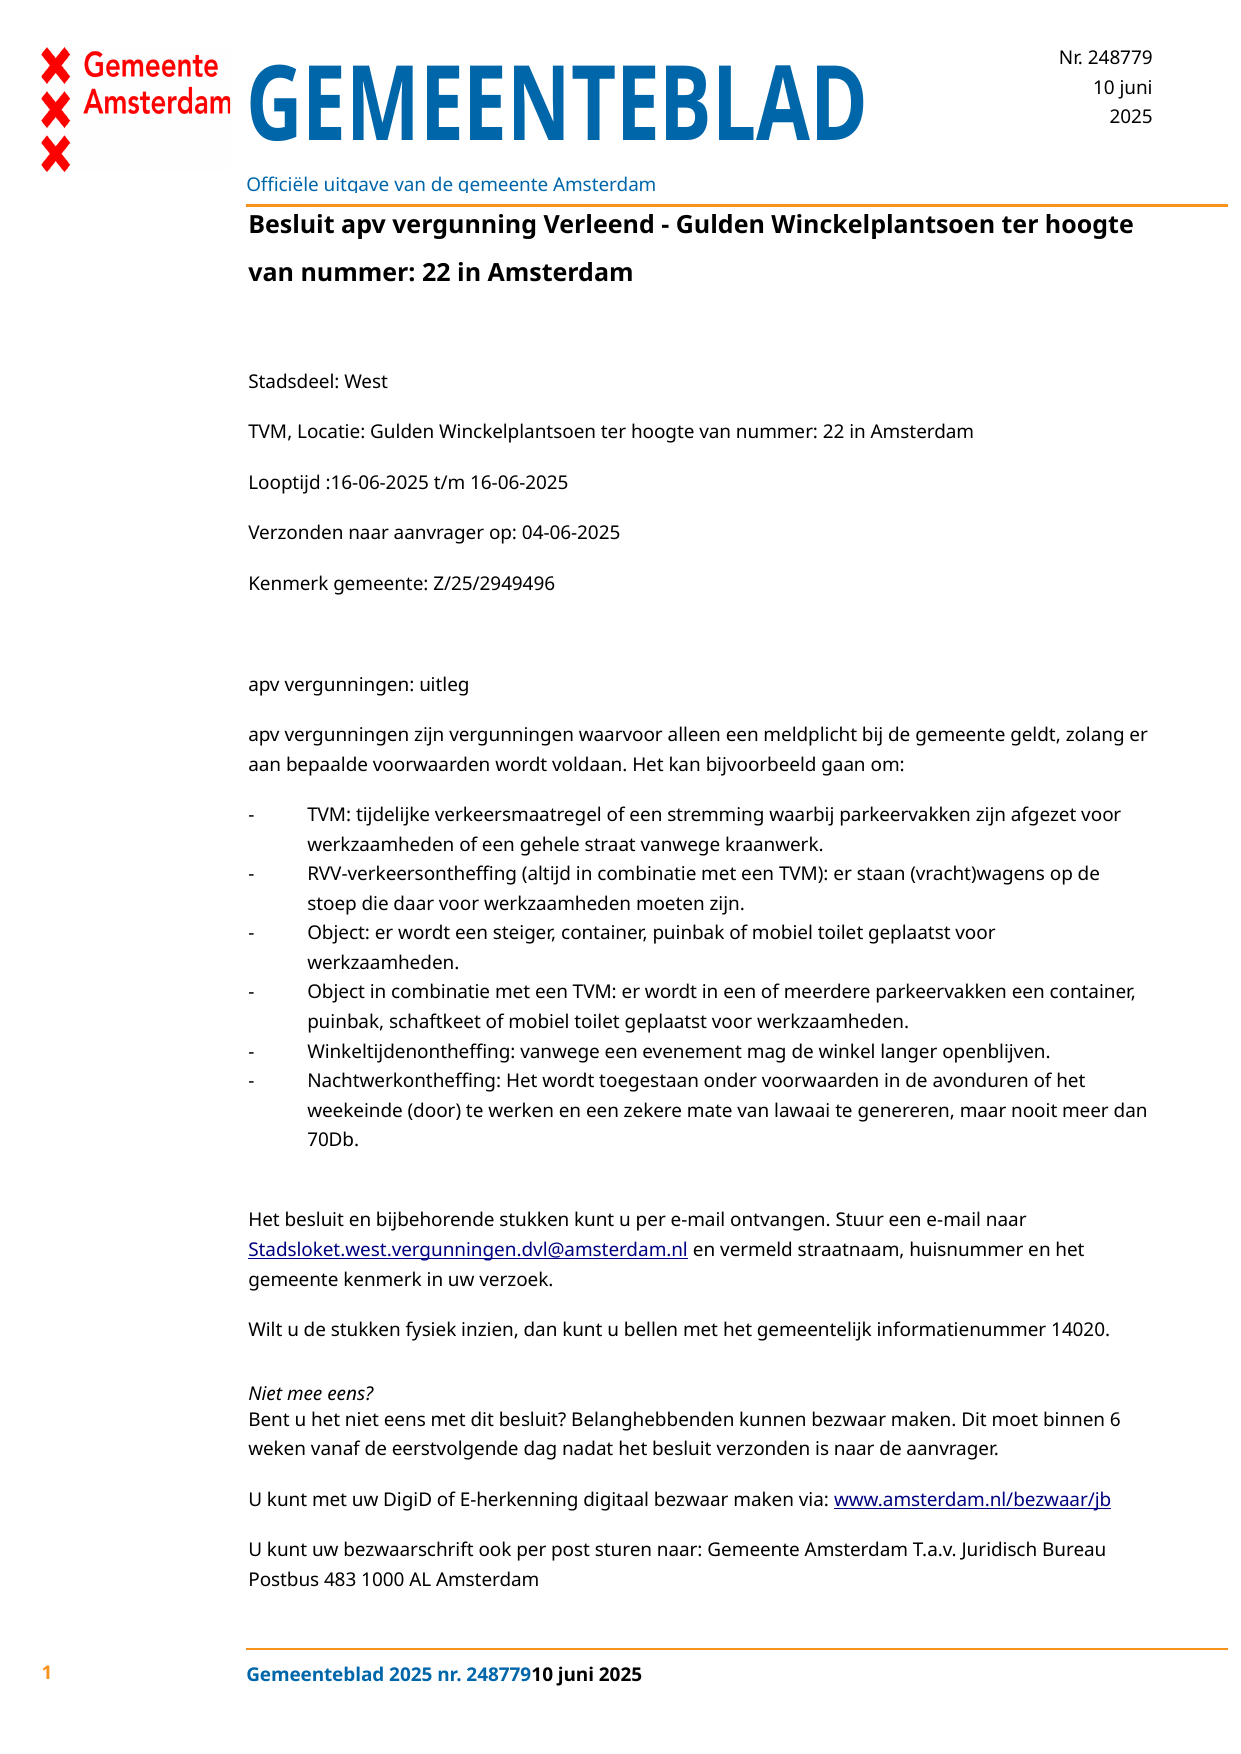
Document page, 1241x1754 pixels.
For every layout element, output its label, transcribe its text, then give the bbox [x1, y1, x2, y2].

list Winkeltijdenontheffing: vanwege een evenement mag de winkel langer openblijven. [248, 1038, 1152, 1064]
text apv vergunningen zijn vergunningen waarvoor alleen een meldplicht bij de gemeente geldt, zolang er aan bepaalde voorwaarden wordt voldaan. Het kan bijvoorbeeld gaan om: [248, 721, 1152, 777]
list RVV-verkeersontheffing (altijd in combinatie met een TVM): er staan (vracht)wagens op de stoep die daar voor werkzaamheden moeten zijn. [248, 860, 1152, 916]
text U kunt met uw DigiD of E-herkenning digitaal bezwaar maken via: www.amsterdam.nl/bezwaar/jb [248, 1486, 1152, 1512]
text Kenmerk gemeente: Z/25/2949496 [248, 570, 1152, 596]
text Looptijd :16-06-2025 t/m 16-06-2025 [248, 469, 1152, 495]
text Stadsdeel: West [248, 368, 1152, 394]
text Het besluit en bijbehorende stukken kunt u per e-mail ontvangen. Stuur een e-mail naar Stadsloket.west.vergunningen.dvl@amsterdam.nl en vermeld straatnaam, huisnummer en het gemeente kenmerk in uw verzoek. [248, 1207, 1152, 1292]
text Verzonden naar aanvrager op: 04-06-2025 [248, 519, 1152, 545]
list Nachtwerkontheffing: Het wordt toegestaan onder voorwaarden in de avonduren of het weekeinde (door) te werken en een zekere mate van lawaai te genereren, maar nooit meer dan 70Db. [248, 1067, 1152, 1152]
text Wilt u de stukken fysiek inzien, dan kunt u bellen met het gemeentelijk informatienummer 14020. [248, 1316, 1152, 1342]
list Object in combinatie met een TVM: er wordt in een of meerdere parkeervakken een container, puinbak, schaftkeet of mobiel toilet geplaatst voor werkzaamheden. [248, 979, 1152, 1034]
text Niet mee eens? [248, 1380, 1152, 1406]
text Bent u het niet eens met dit besluit? Belanghebbenden kunnen bezwaar maken. Dit moet binnen 6 weken vanaf de eerstvolgende dag nadat het besluit verzonden is naar de aanvrager. [248, 1406, 1152, 1461]
list TVM: tijdelijke verkeersmaatregel of een stremming waarbij parkeervakken zijn afgezet voor werkzaamheden of een gehele straat vanwege kraanwerk. [248, 801, 1152, 857]
picture [41, 47, 231, 172]
text apv vergunningen: uitleg [248, 671, 1152, 697]
list Object: er wordt een steiger, container, puinbak of mobiel toilet geplaatst voor werkzaamheden. [248, 919, 1152, 975]
text U kunt uw bezwaarschrift ook per post sturen naar: Gemeente Amsterdam T.a.v. Juridisch Bureau Postbus 483 1000 AL Amsterdam [248, 1536, 1152, 1592]
text TVM, Locatie: Gulden Winckelplantsoen ter hoogte van nummer: 22 in Amsterdam [248, 419, 1152, 444]
text Besluit apv vergunning Verleend - Gulden Winckelplantsoen ter hoogte van nummer: 22 in Amsterdam [248, 207, 1152, 288]
